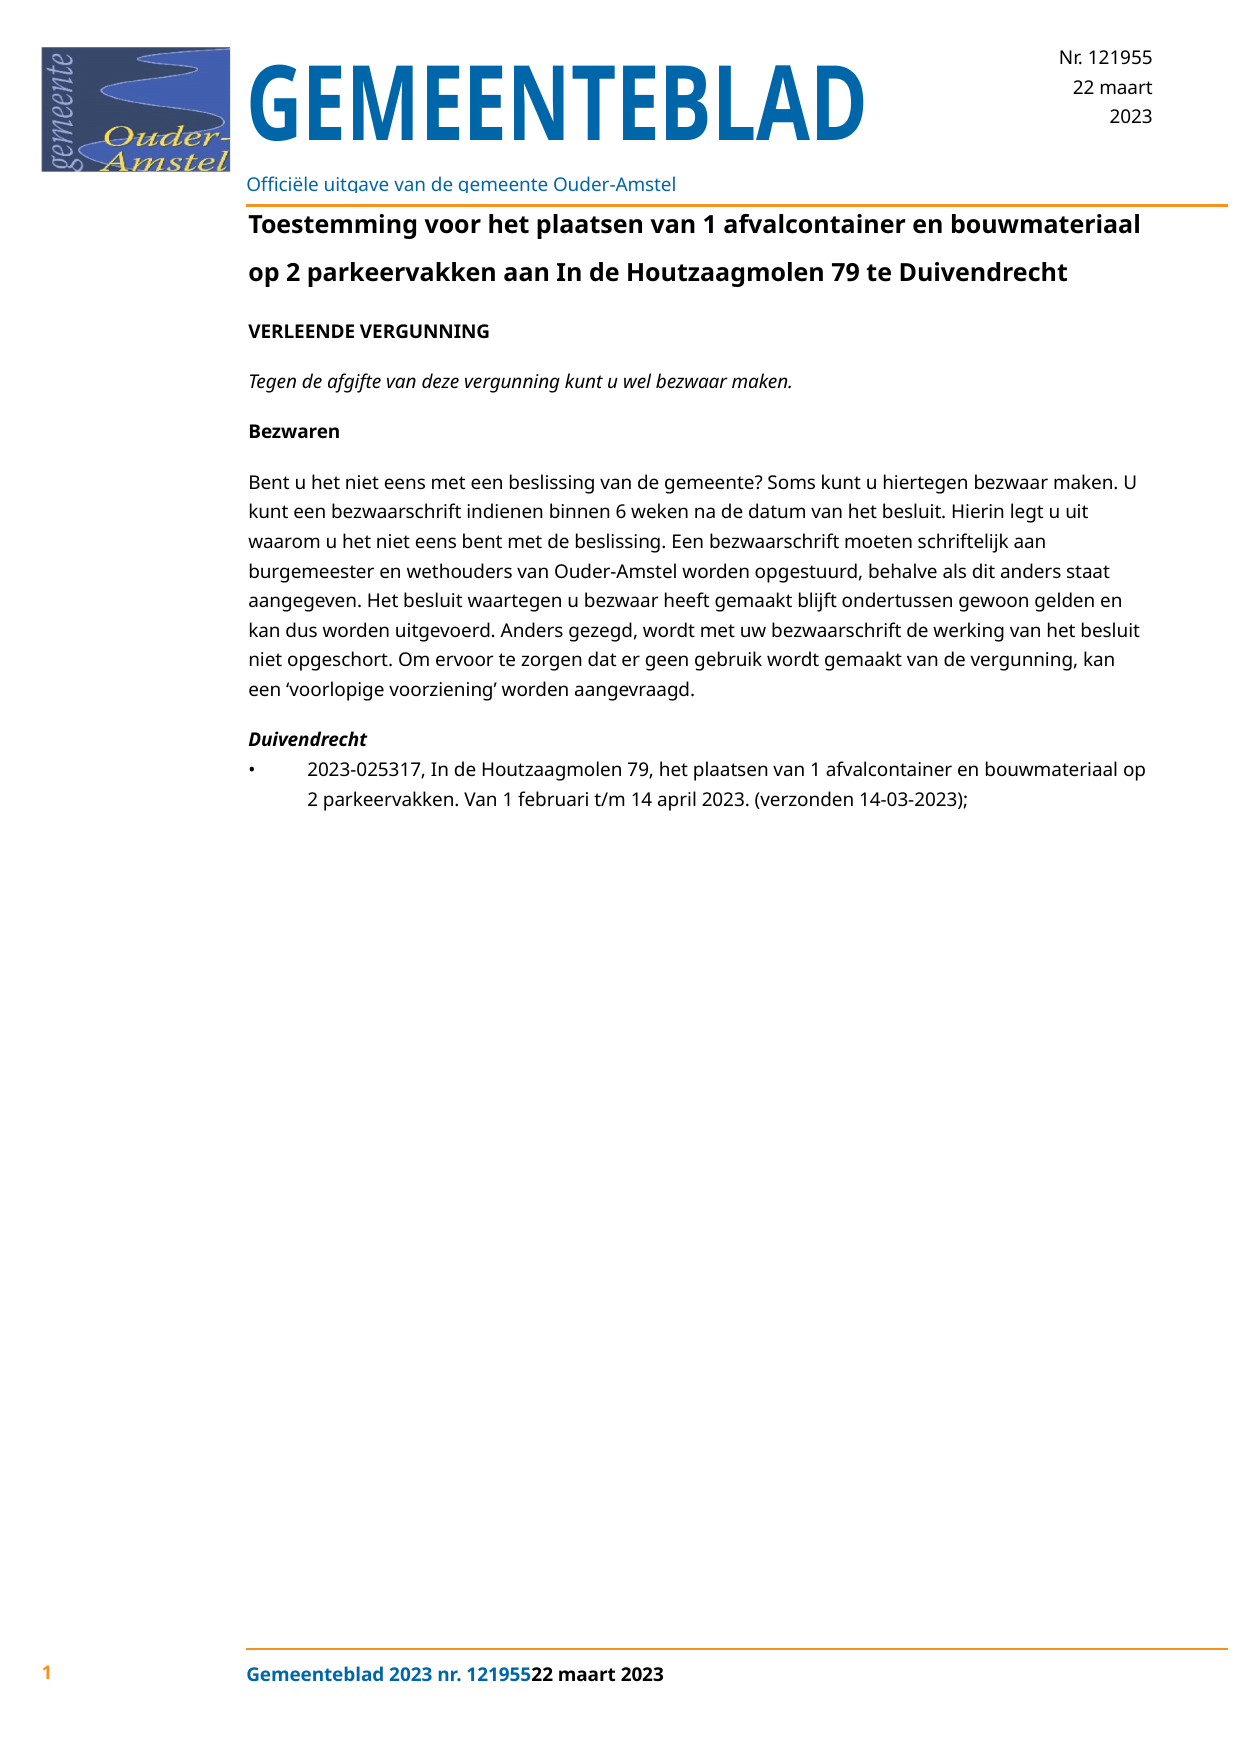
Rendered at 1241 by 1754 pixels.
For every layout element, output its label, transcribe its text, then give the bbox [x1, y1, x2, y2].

text Bent u het niet eens met een beslissing van de gemeente? Soms kunt u hiertegen bezwaar maken. U kunt een bezwaarschrift indienen binnen 6 weken na de datum van het besluit. Hierin legt u uit waarom u het niet eens bent met de beslissing. Een bezwaarschrift moeten schriftelijk aan burgemeester en wethouders van Ouder-Amstel worden opgestuurd, behalve als dit anders staat aangegeven. Het besluit waartegen u bezwaar heeft gemaakt blijft ondertussen gewoon gelden en kan dus worden uitgevoerd. Anders gezegd, wordt met uw bezwaarschrift de werking van het besluit niet opgeschort. Om ervoor te zorgen dat er geen gebruik wordt gemaakt van de vergunning, kan een ‘voorlopige voorziening’ worden aangevraagd. [248, 469, 1152, 702]
text Bezwaren [248, 419, 1152, 444]
text VERLEENDE VERGUNNING [248, 318, 1152, 344]
text Duivendrecht [248, 727, 1152, 752]
text Tegen de afgifte van deze vergunning kunt u wel bezwaar maken. [248, 368, 1152, 394]
text Toestemming voor het plaatsen van 1 afvalcontainer en bouwmateriaal op 2 parkeervakken aan In de Houtzaagmolen 79 te Duivendrecht [248, 207, 1152, 288]
picture [41, 47, 231, 172]
list 2023-025317, In de Houtzaagmolen 79, het plaatsen van 1 afvalcontainer en bouwmateriaal op 2 parkeervakken. Van 1 februari t/m 14 april 2023. (verzonden 14-03-2023); [248, 756, 1152, 812]
